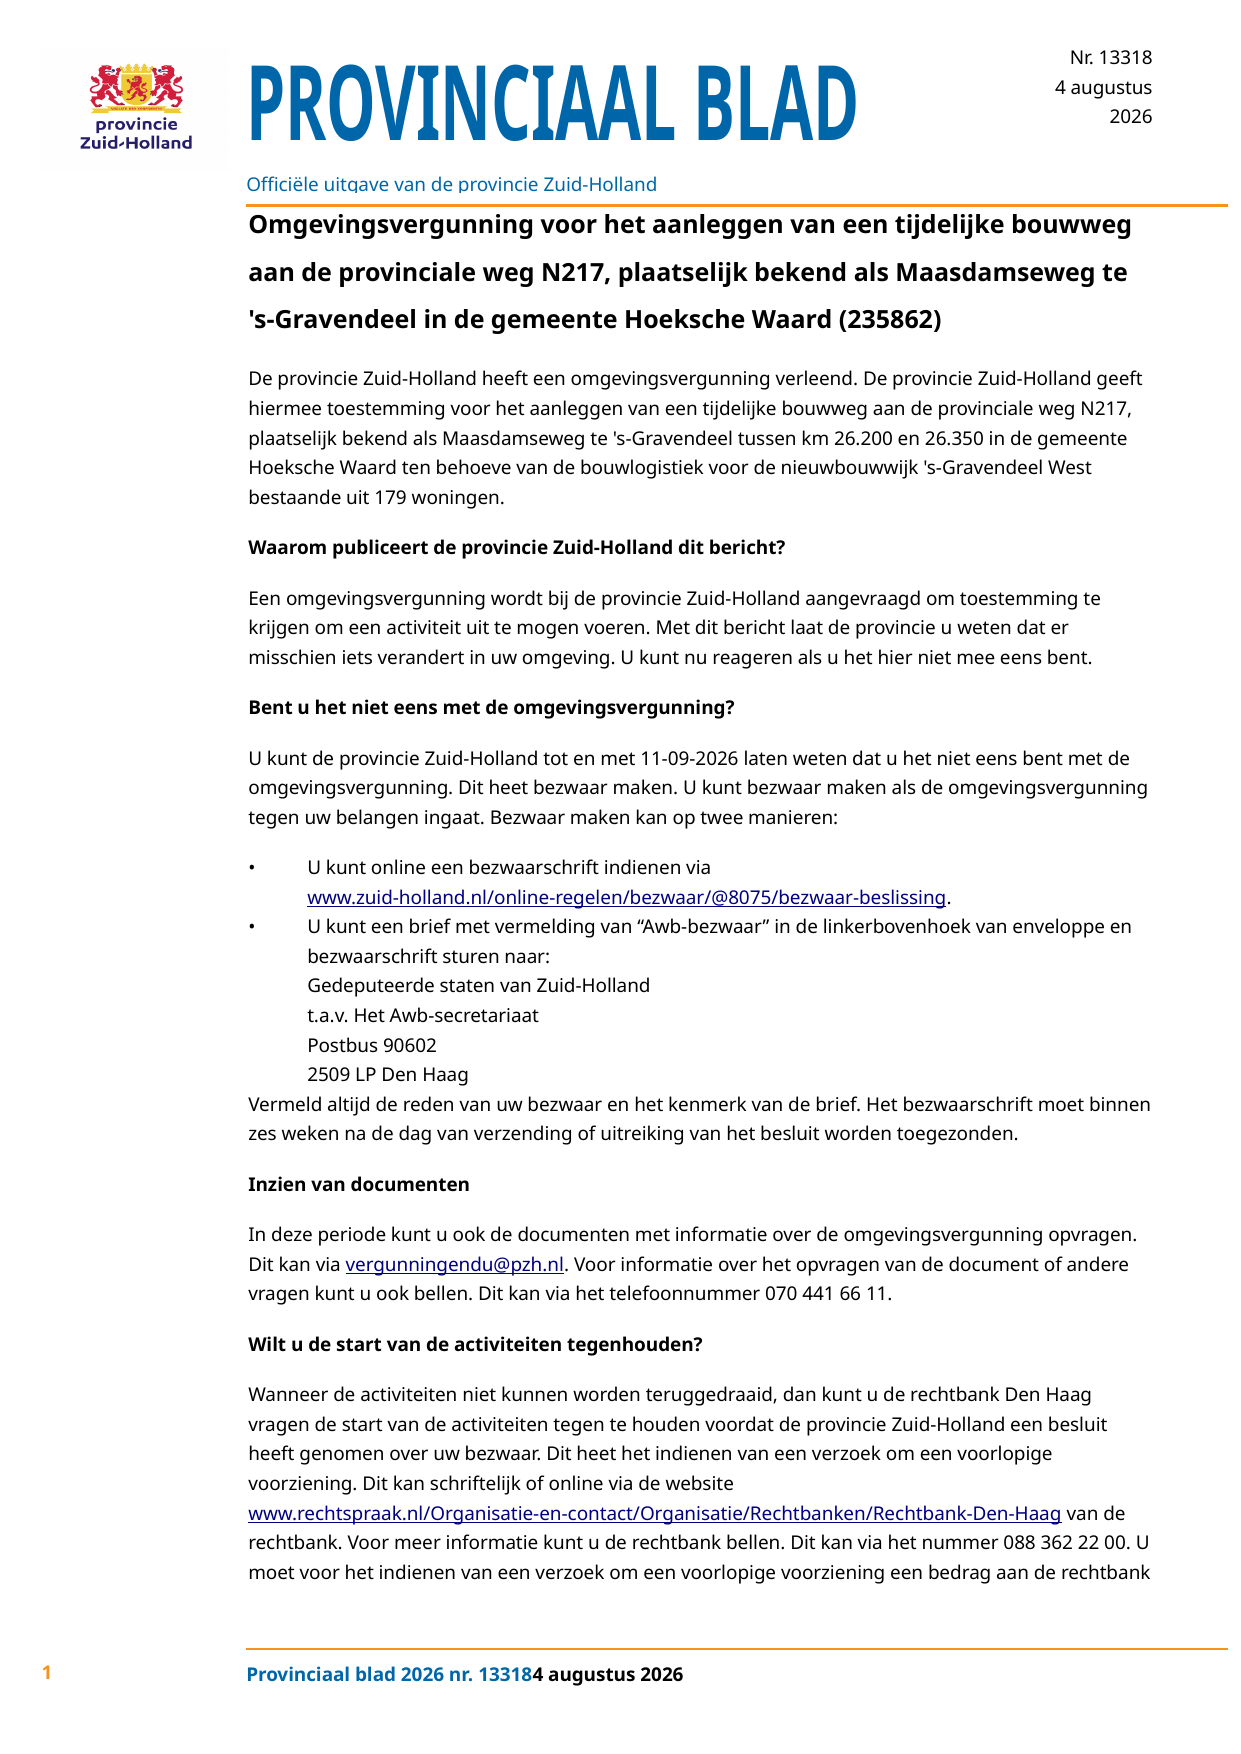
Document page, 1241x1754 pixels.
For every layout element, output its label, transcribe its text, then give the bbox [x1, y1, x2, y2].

list Gedeputeerde staten van Zuid-Holland [248, 973, 1152, 998]
text Omgevingsvergunning voor het aanleggen van een tijdelijke bouwweg aan de provinciale weg N217, plaatselijk bekend als Maasdamseweg te 's-Gravendeel in de gemeente Hoeksche Waard (235862) [248, 207, 1152, 336]
list 2509 LP Den Haag [248, 1061, 1152, 1087]
list t.a.v. Het Awb-secretariaat [248, 1002, 1152, 1028]
text Wanneer de activiteiten niet kunnen worden teruggedraaid, dan kunt u de rechtbank Den Haag vragen de start van de activiteiten tegen te houden voordat de provincie Zuid-Holland een besluit heeft genomen over uw bezwaar. Dit heet het indienen van een verzoek om een voorlopige voorziening. Dit kan schriftelijk of online via de website www.rechtspraak.nl/Organisatie-en-contact/Organisatie/Rechtbanken/Rechtbank-Den-Haag van de rechtbank. Voor meer informatie kunt u de rechtbank bellen. Dit kan via het nummer 088 362 22 00. U moet voor het indienen van een verzoek om een voorlopige voorziening een bedrag aan de rechtbank [248, 1381, 1152, 1584]
list U kunt online een bezwaarschrift indienen via www.zuid-holland.nl/online-regelen/bezwaar/@8075/bezwaar-beslissing. [248, 854, 1152, 909]
list U kunt een brief met vermelding van “Awb-bezwaar” in de linkerbovenhoek van enveloppe en bezwaarschrift sturen naar: [248, 913, 1152, 969]
text Wilt u de start van de activiteiten tegenhouden? [248, 1331, 1152, 1357]
text Waarom publiceert de provincie Zuid-Holland dit bericht? [248, 534, 1152, 560]
picture [41, 47, 231, 172]
list Postbus 90602 [248, 1032, 1152, 1057]
text Een omgevingsvergunning wordt bij de provincie Zuid-Holland aangevraagd om toestemming te krijgen om een activiteit uit te mogen voeren. Met dit bericht laat de provincie u weten dat er misschien iets verandert in uw omgeving. U kunt nu reageren als u het hier niet mee eens bent. [248, 585, 1152, 669]
text U kunt de provincie Zuid-Holland tot en met 11-09-2026 laten weten dat u het niet eens bent met de omgevingsvergunning. Dit heet bezwaar maken. U kunt bezwaar maken als de omgevingsvergunning tegen uw belangen ingaat. Bezwaar maken kan op twee manieren: [248, 745, 1152, 829]
text Bent u het niet eens met de omgevingsvergunning? [248, 694, 1152, 720]
text Vermeld altijd de reden van uw bezwaar en het kenmerk van de brief. Het bezwaarschrift moet binnen zes weken na de dag van verzending of uitreiking van het besluit worden toegezonden. [248, 1091, 1152, 1146]
text Inzien van documenten [248, 1171, 1152, 1197]
text In deze periode kunt u ook de documenten met informatie over de omgevingsvergunning opvragen. Dit kan via vergunningendu@pzh.nl. Voor informatie over het opvragen van de document of andere vragen kunt u ook bellen. Dit kan via het telefoonnummer 070 441 66 11. [248, 1221, 1152, 1306]
text De provincie Zuid-Holland heeft een omgevingsvergunning verleend. De provincie Zuid-Holland geeft hiermee toestemming voor het aanleggen van een tijdelijke bouwweg aan de provinciale weg N217, plaatselijk bekend als Maasdamseweg te 's-Gravendeel tussen km 26.200 en 26.350 in de gemeente Hoeksche Waard ten behoeve van de bouwlogistiek voor de nieuwbouwwijk 's-Gravendeel West bestaande uit 179 woningen. [248, 366, 1152, 509]
